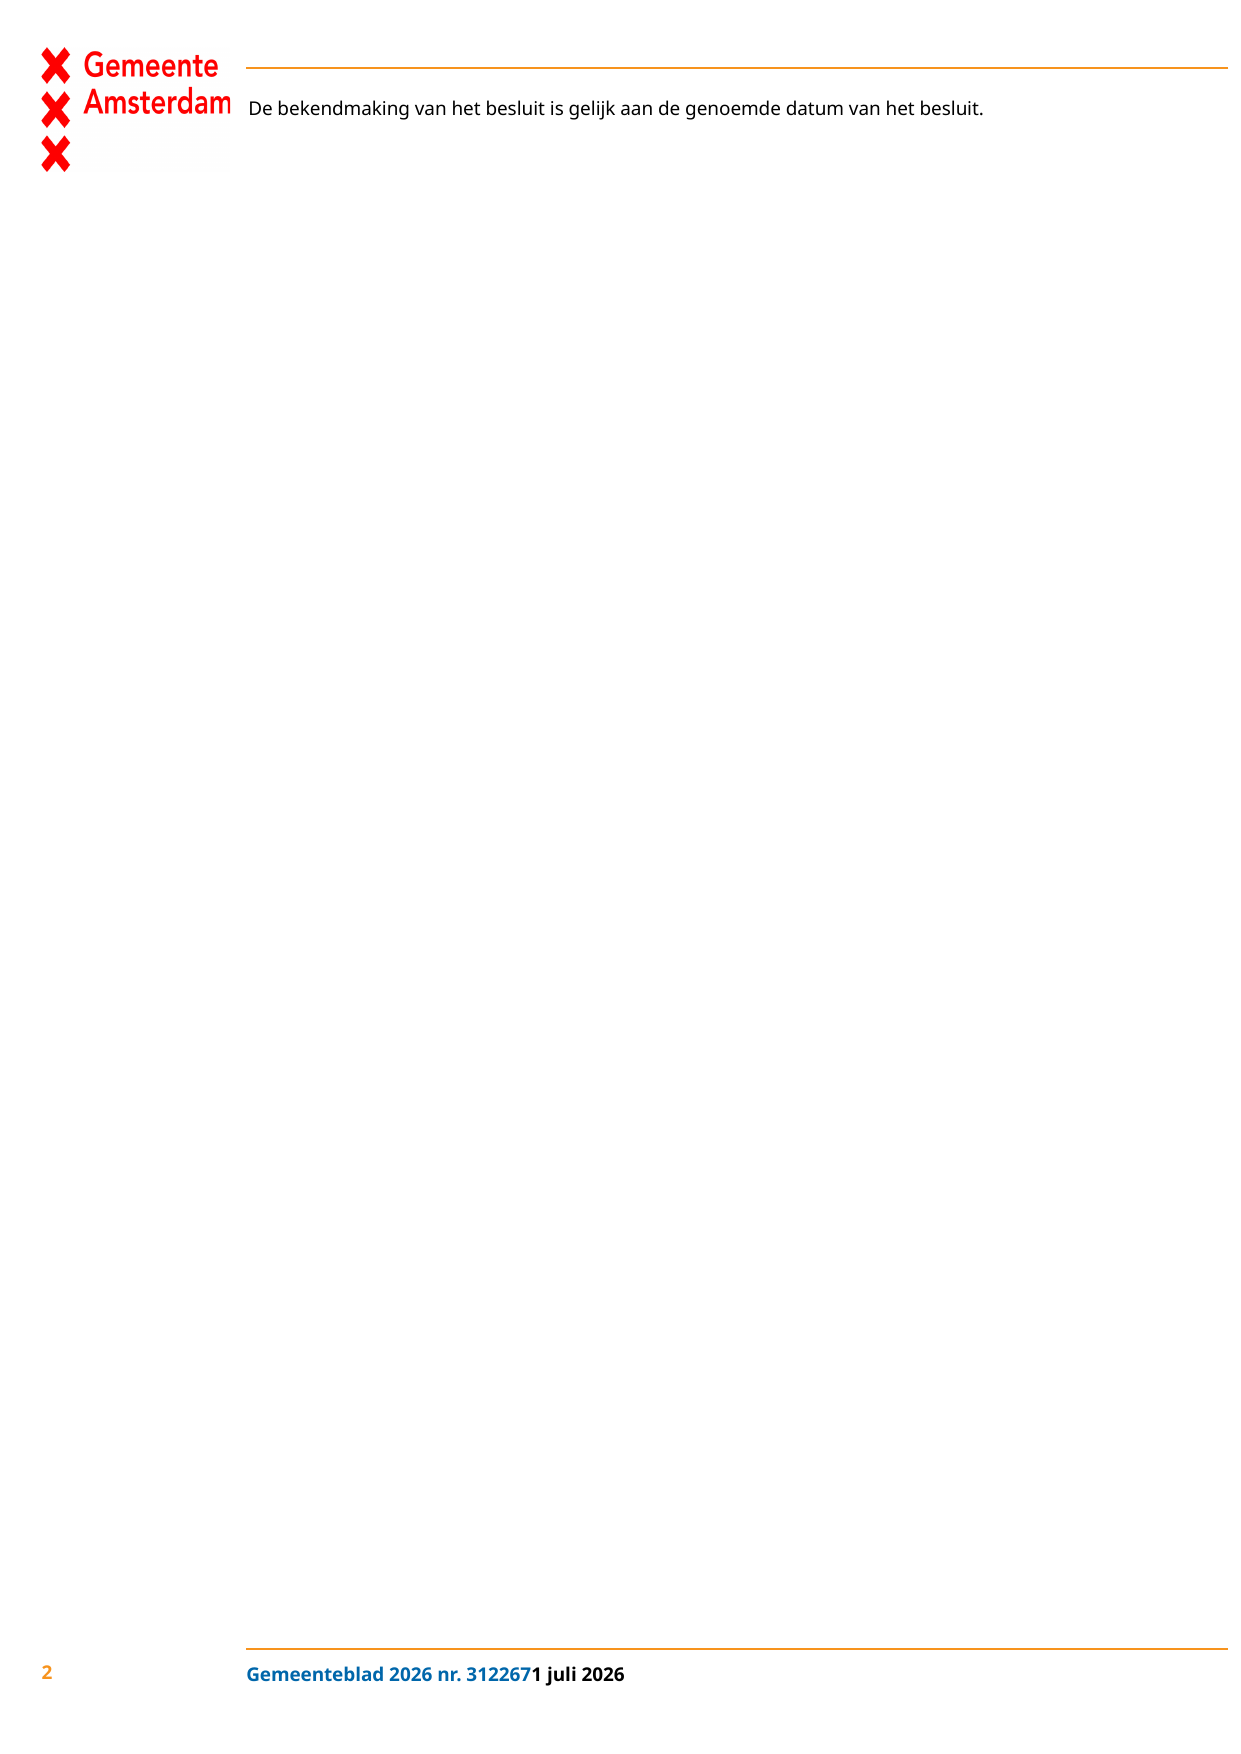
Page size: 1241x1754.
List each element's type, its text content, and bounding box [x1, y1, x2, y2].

picture [41, 47, 231, 172]
text De bekendmaking van het besluit is gelijk aan de genoemde datum van het besluit. [248, 95, 1152, 121]
